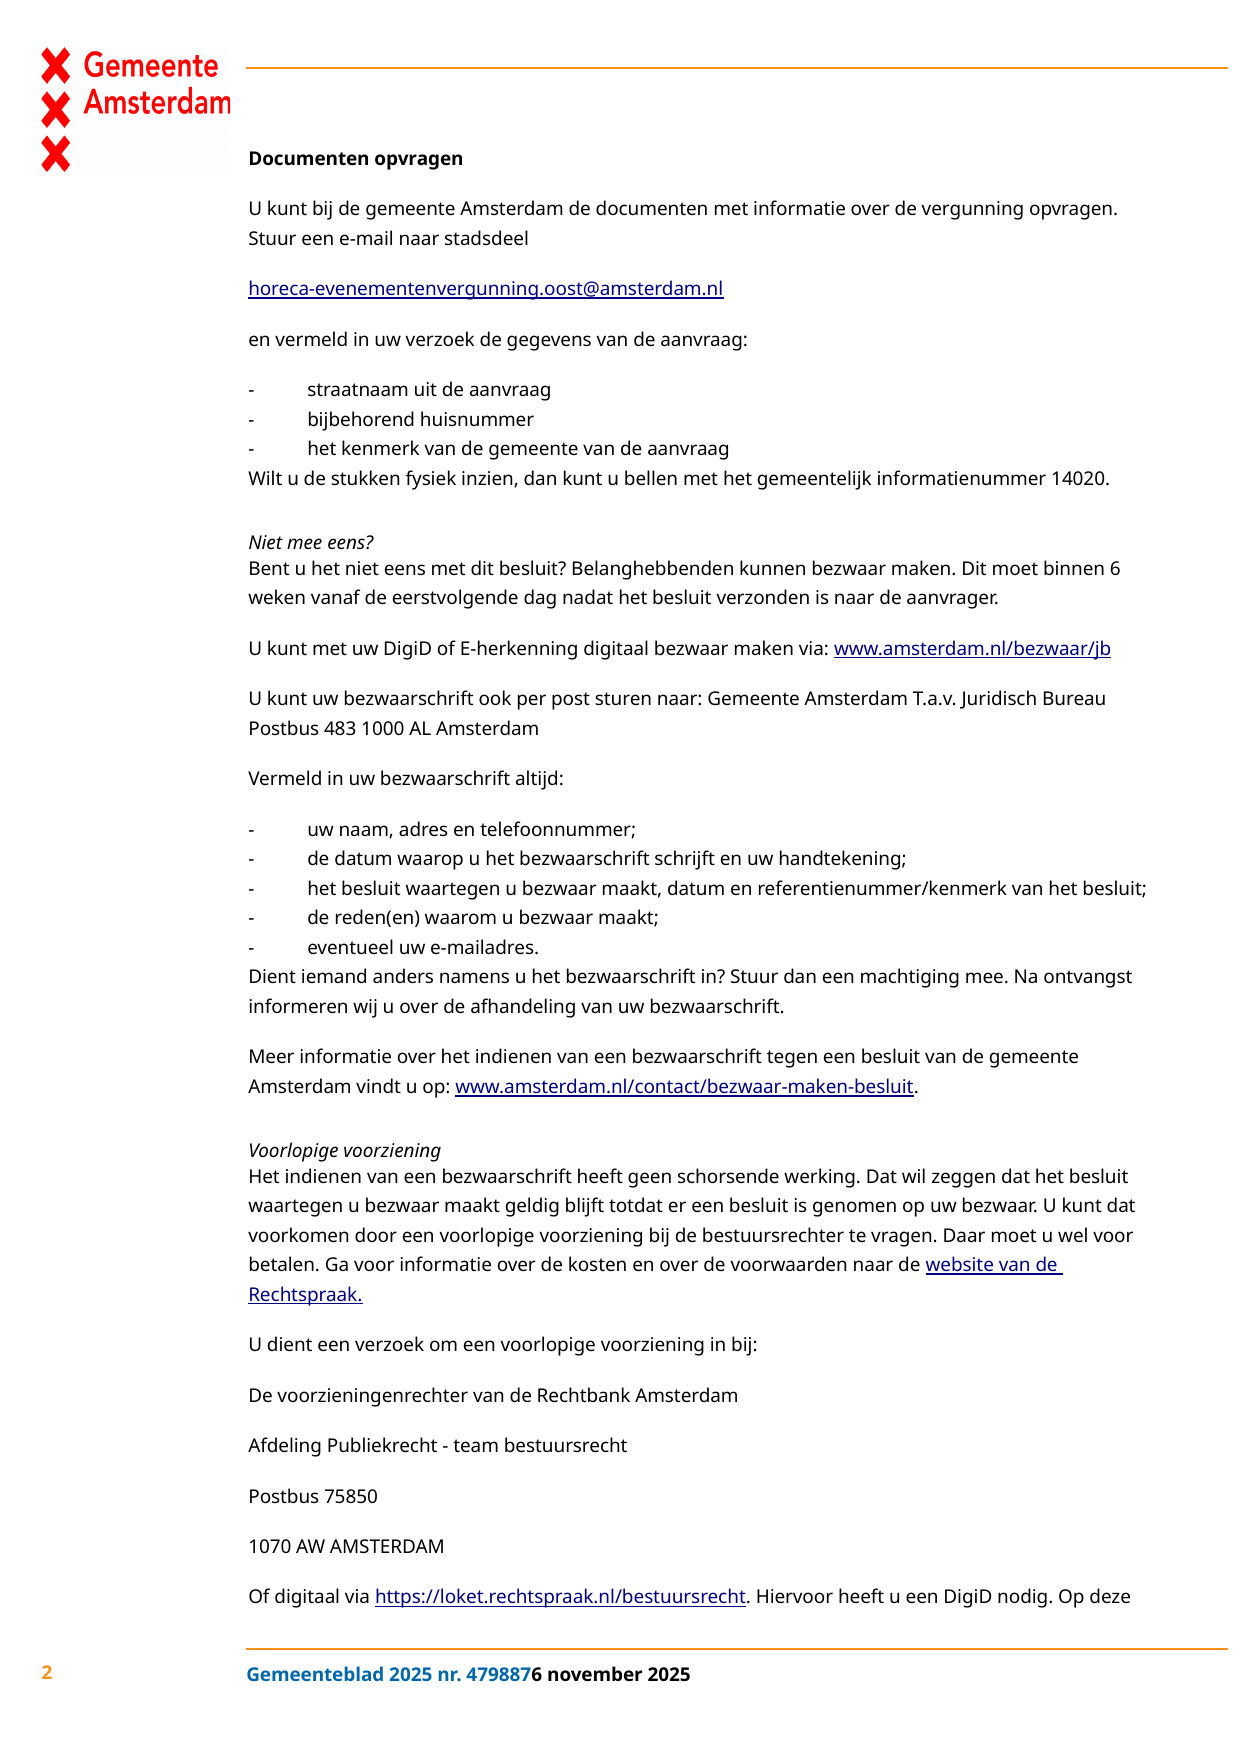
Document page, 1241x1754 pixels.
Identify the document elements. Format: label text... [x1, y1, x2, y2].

text U kunt met uw DigiD of E-herkenning digitaal bezwaar maken via: www.amsterdam.nl/bezwaar/jb [248, 635, 1152, 661]
list eventueel uw e-mailadres. [248, 934, 1152, 960]
list straatnaam uit de aanvraag [248, 376, 1152, 402]
text Bent u het niet eens met dit besluit? Belanghebbenden kunnen bezwaar maken. Dit moet binnen 6 weken vanaf de eerstvolgende dag nadat het besluit verzonden is naar de aanvrager. [248, 555, 1152, 610]
text Het indienen van een bezwaarschrift heeft geen schorsende werking. Dat wil zeggen dat het besluit waartegen u bezwaar maakt geldig blijft totdat er een besluit is genomen op uw bezwaar. U kunt dat voorkomen door een voorlopige voorziening bij de bestuursrechter te vragen. Daar moet u wel voor betalen. Ga voor informatie over de kosten en over de voorwaarden naar de website van de Rechtspraak. [248, 1163, 1152, 1307]
list bijbehorend huisnummer [248, 406, 1152, 432]
text Afdeling Publiekrecht - team bestuursrecht [248, 1432, 1152, 1458]
text Meer informatie over het indienen van een bezwaarschrift tegen een besluit van de gemeente Amsterdam vindt u op: www.amsterdam.nl/contact/bezwaar-maken-besluit. [248, 1044, 1152, 1099]
text Voorlopige voorziening [248, 1137, 1152, 1163]
text U dient een verzoek om een voorlopige voorziening in bij: [248, 1332, 1152, 1357]
text 1070 AW AMSTERDAM [248, 1533, 1152, 1559]
text U kunt uw bezwaarschrift ook per post sturen naar: Gemeente Amsterdam T.a.v. Juridisch Bureau Postbus 483 1000 AL Amsterdam [248, 685, 1152, 741]
list uw naam, adres en telefoonnummer; [248, 816, 1152, 841]
text Wilt u de stukken fysiek inzien, dan kunt u bellen met het gemeentelijk informatienummer 14020. [248, 465, 1152, 491]
text en vermeld in uw verzoek de gegevens van de aanvraag: [248, 326, 1152, 352]
text Dient iemand anders namens u het bezwaarschrift in? Stuur dan een machtiging mee. Na ontvangst informeren wij u over de afhandeling van uw bezwaarschrift. [248, 964, 1152, 1019]
text U kunt bij de gemeente Amsterdam de documenten met informatie over de vergunning opvragen. Stuur een e-mail naar stadsdeel [248, 196, 1152, 251]
text Vermeld in uw bezwaarschrift altijd: [248, 765, 1152, 791]
text Niet mee eens? [248, 529, 1152, 555]
text Documenten opvragen [248, 145, 1152, 171]
text Of digitaal via https://loket.rechtspraak.nl/bestuursrecht. Hiervoor heeft u een DigiD nodig. Op deze [248, 1584, 1152, 1609]
list het besluit waartegen u bezwaar maakt, datum en referentienummer/kenmerk van het besluit; [248, 875, 1152, 901]
text De voorzieningenrechter van de Rechtbank Amsterdam [248, 1382, 1152, 1408]
picture [41, 47, 231, 172]
list de datum waarop u het bezwaarschrift schrijft en uw handtekening; [248, 845, 1152, 871]
list het kenmerk van de gemeente van de aanvraag [248, 436, 1152, 461]
list de reden(en) waarom u bezwaar maakt; [248, 904, 1152, 930]
text horeca-evenementenvergunning.oost@amsterdam.nl [248, 276, 1152, 301]
text Postbus 75850 [248, 1483, 1152, 1509]
